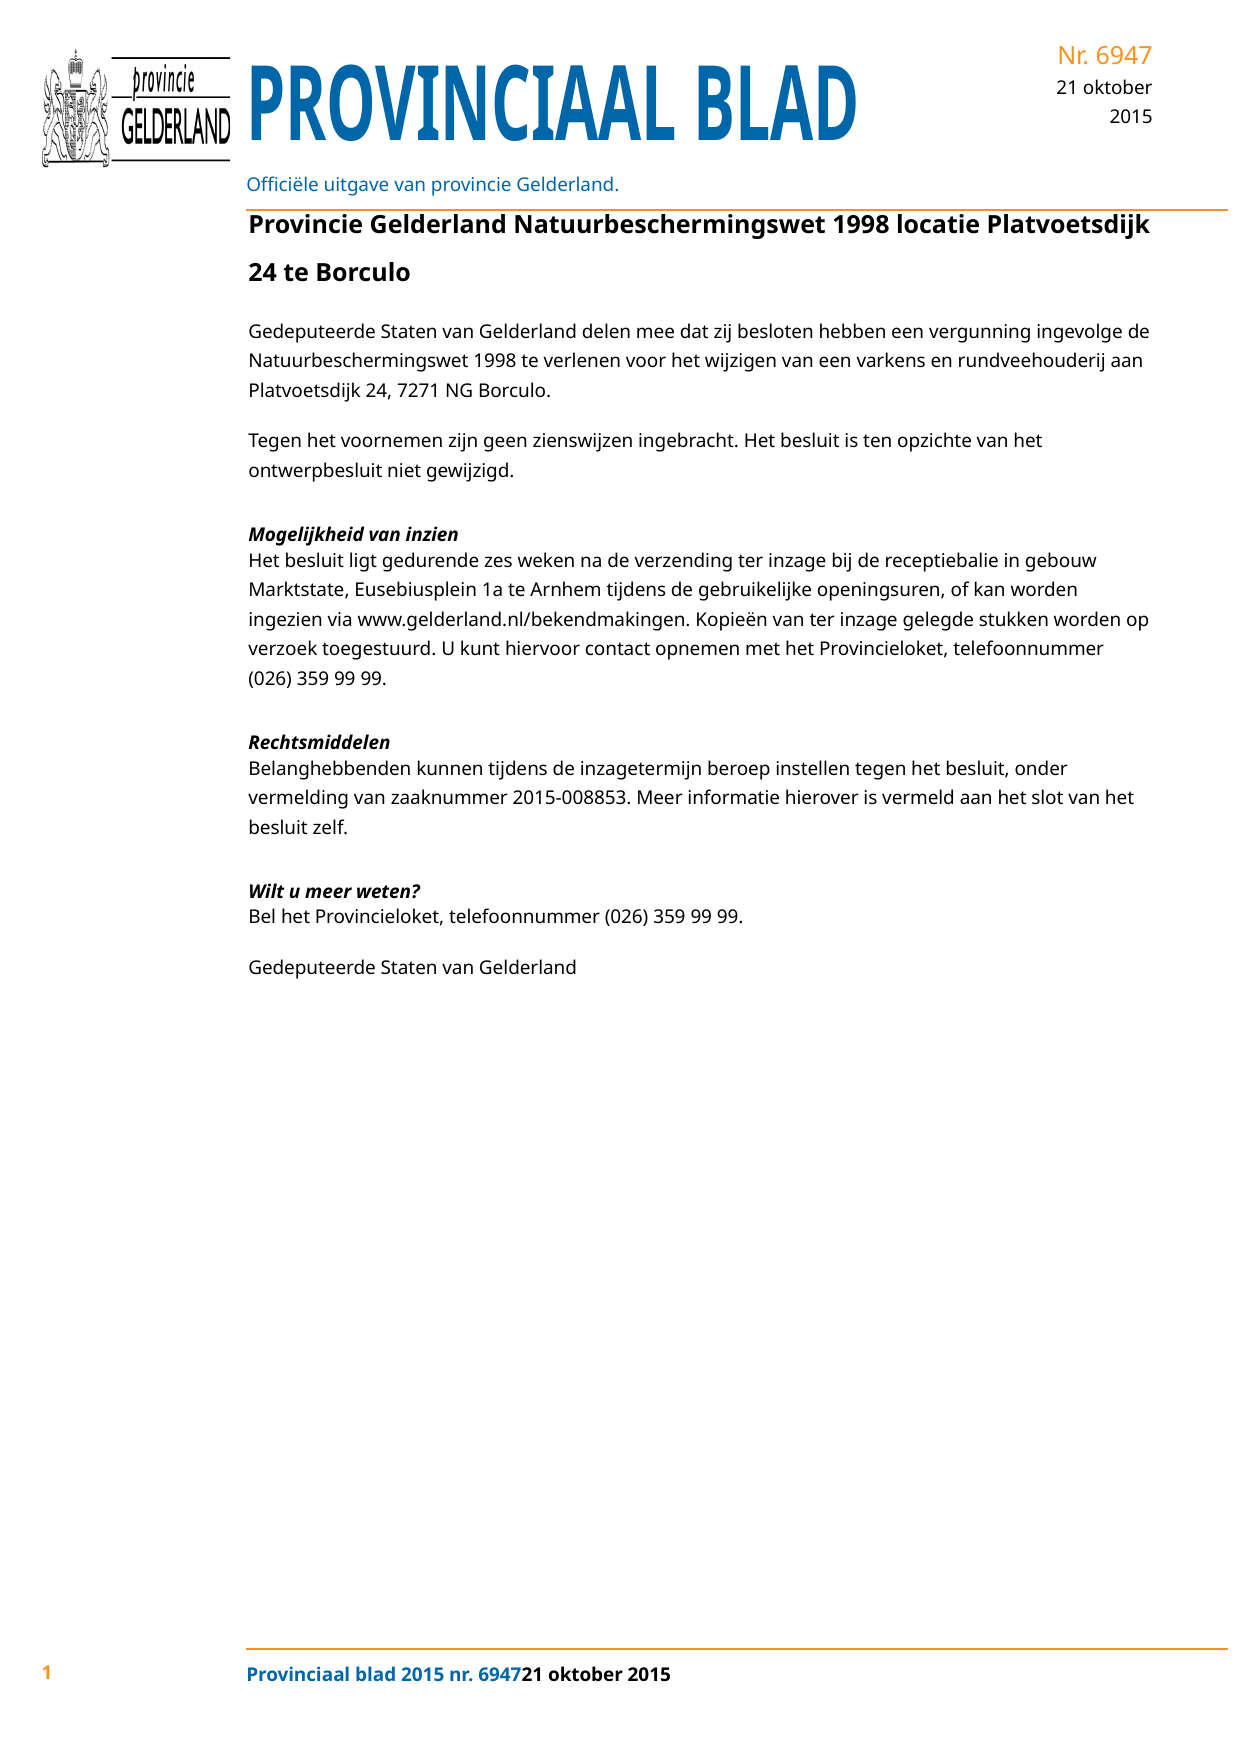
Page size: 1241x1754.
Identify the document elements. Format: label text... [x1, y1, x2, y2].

picture [41, 47, 231, 172]
text Tegen het voornemen zijn geen zienswijzen ingebracht. Het besluit is ten opzichte van het ontwerpbesluit niet gewijzigd. [248, 427, 1152, 483]
text Wilt u meer weten? [248, 878, 1152, 904]
text Gedeputeerde Staten van Gelderland [248, 954, 1152, 980]
text Provincie Gelderland Natuurbeschermingswet 1998 locatie Platvoetsdijk 24 te Borculo [248, 211, 1152, 288]
text Belanghebbenden kunnen tijdens de inzagetermijn beroep instellen tegen het besluit, onder vermelding van zaaknummer 2015-008853. Meer informatie hierover is vermeld aan het slot van het besluit zelf. [248, 755, 1152, 840]
text Rechtsmiddelen [248, 729, 1152, 755]
text Mogelijkheid van inzien [248, 521, 1152, 547]
text Het besluit ligt gedurende zes weken na de verzending ter inzage bij de receptiebalie in gebouw Marktstate, Eusebiusplein 1a te Arnhem tijdens de gebruikelijke openingsuren, of kan worden ingezien via www.gelderland.nl/bekendmakingen. Kopieën van ter inzage gelegde stukken worden op verzoek toegestuurd. U kunt hiervoor contact opnemen met het Provincieloket, telefoonnummer (026) 359 99 99. [248, 547, 1152, 691]
text Gedeputeerde Staten van Gelderland delen mee dat zij besloten hebben een vergunning ingevolge de Natuurbeschermingswet 1998 te verlenen voor het wijzigen van een varkens en rundveehouderij aan Platvoetsdijk 24, 7271 NG Borculo. [248, 318, 1152, 403]
text Bel het Provincieloket, telefoonnummer (026) 359 99 99. [248, 904, 1152, 929]
